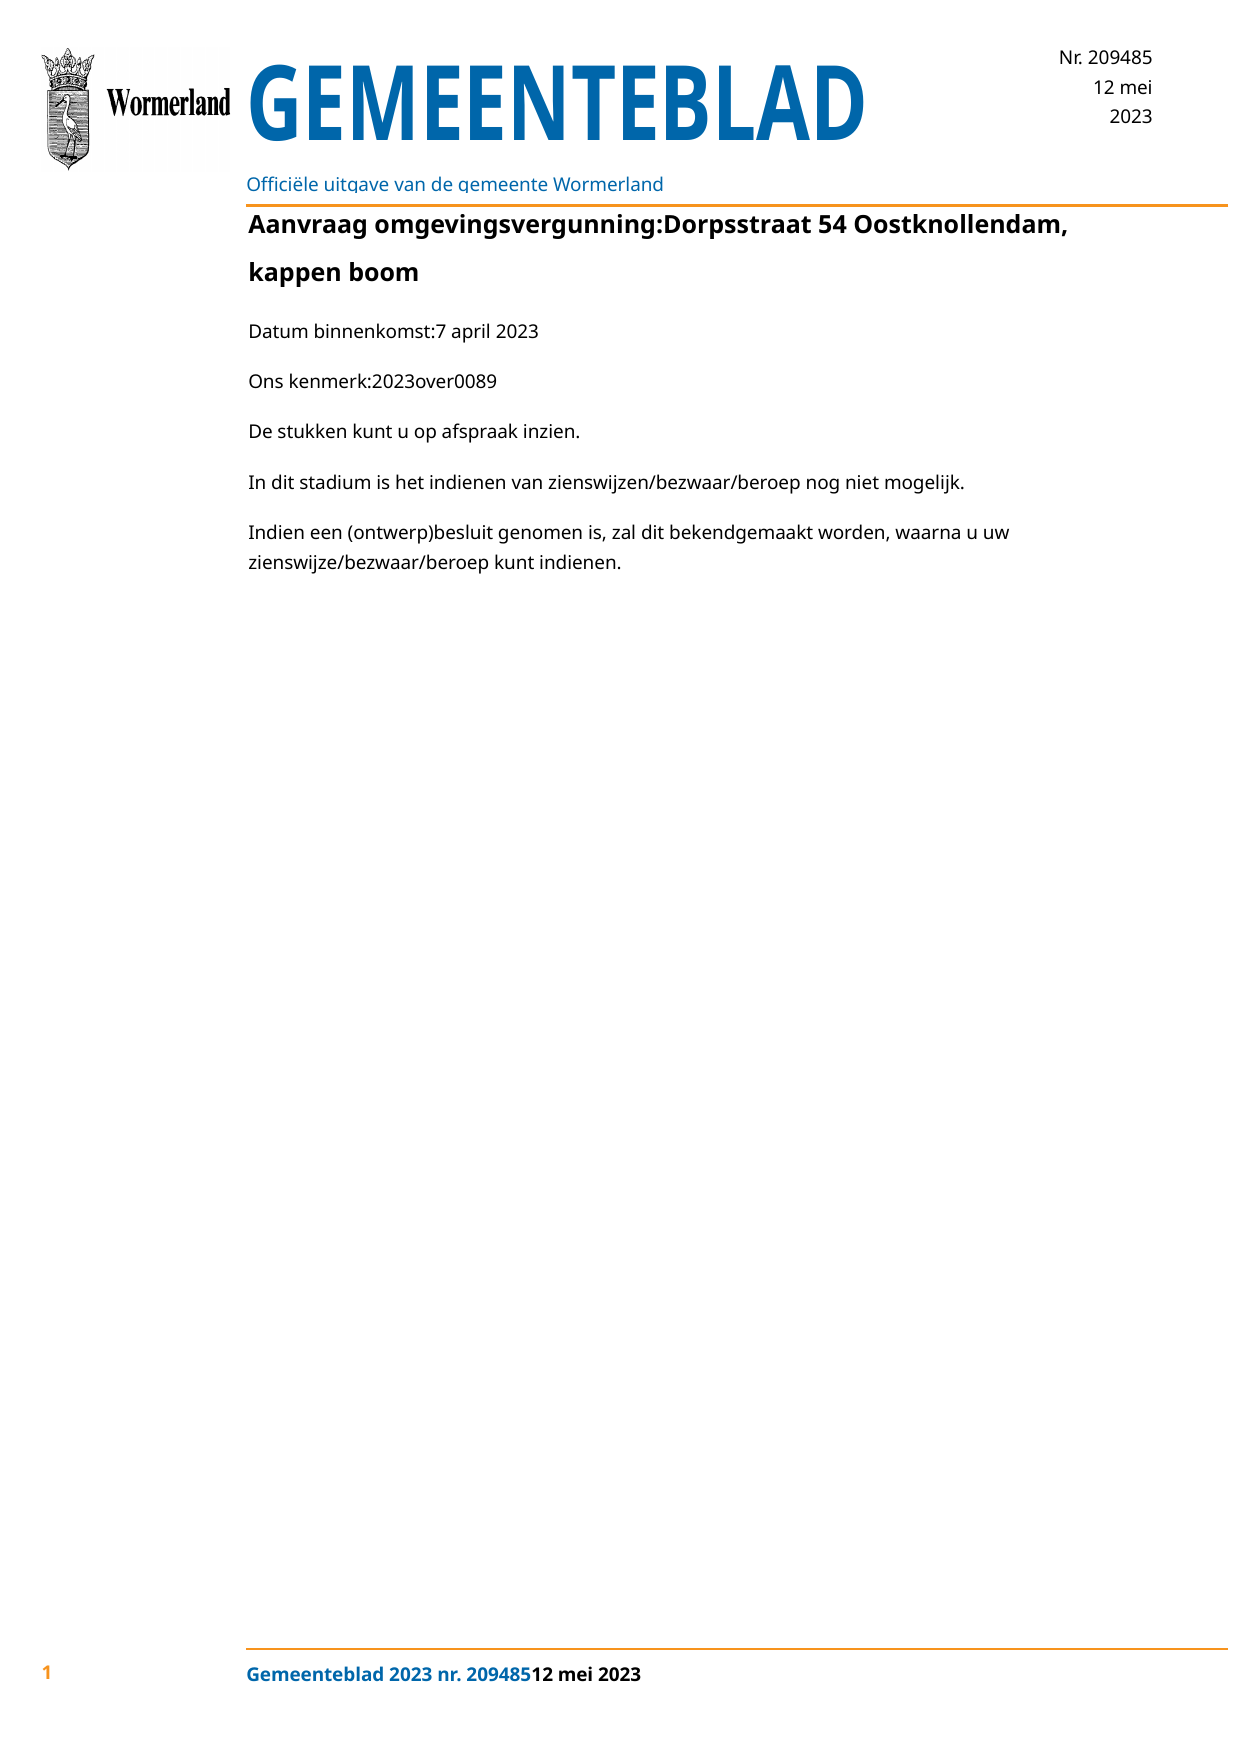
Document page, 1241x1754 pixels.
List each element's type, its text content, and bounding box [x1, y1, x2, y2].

text Datum binnenkomst:7 april 2023 [248, 318, 1152, 344]
text De stukken kunt u op afspraak inzien. [248, 419, 1152, 444]
picture [41, 47, 231, 172]
text Ons kenmerk:2023over0089 [248, 368, 1152, 394]
text Aanvraag omgevingsvergunning:Dorpsstraat 54 Oostknollendam, kappen boom [248, 207, 1152, 288]
text In dit stadium is het indienen van zienswijzen/bezwaar/beroep nog niet mogelijk. [248, 469, 1152, 495]
text Indien een (ontwerp)besluit genomen is, zal dit bekendgemaakt worden, waarna u uw zienswijze/bezwaar/beroep kunt indienen. [248, 519, 1152, 575]
